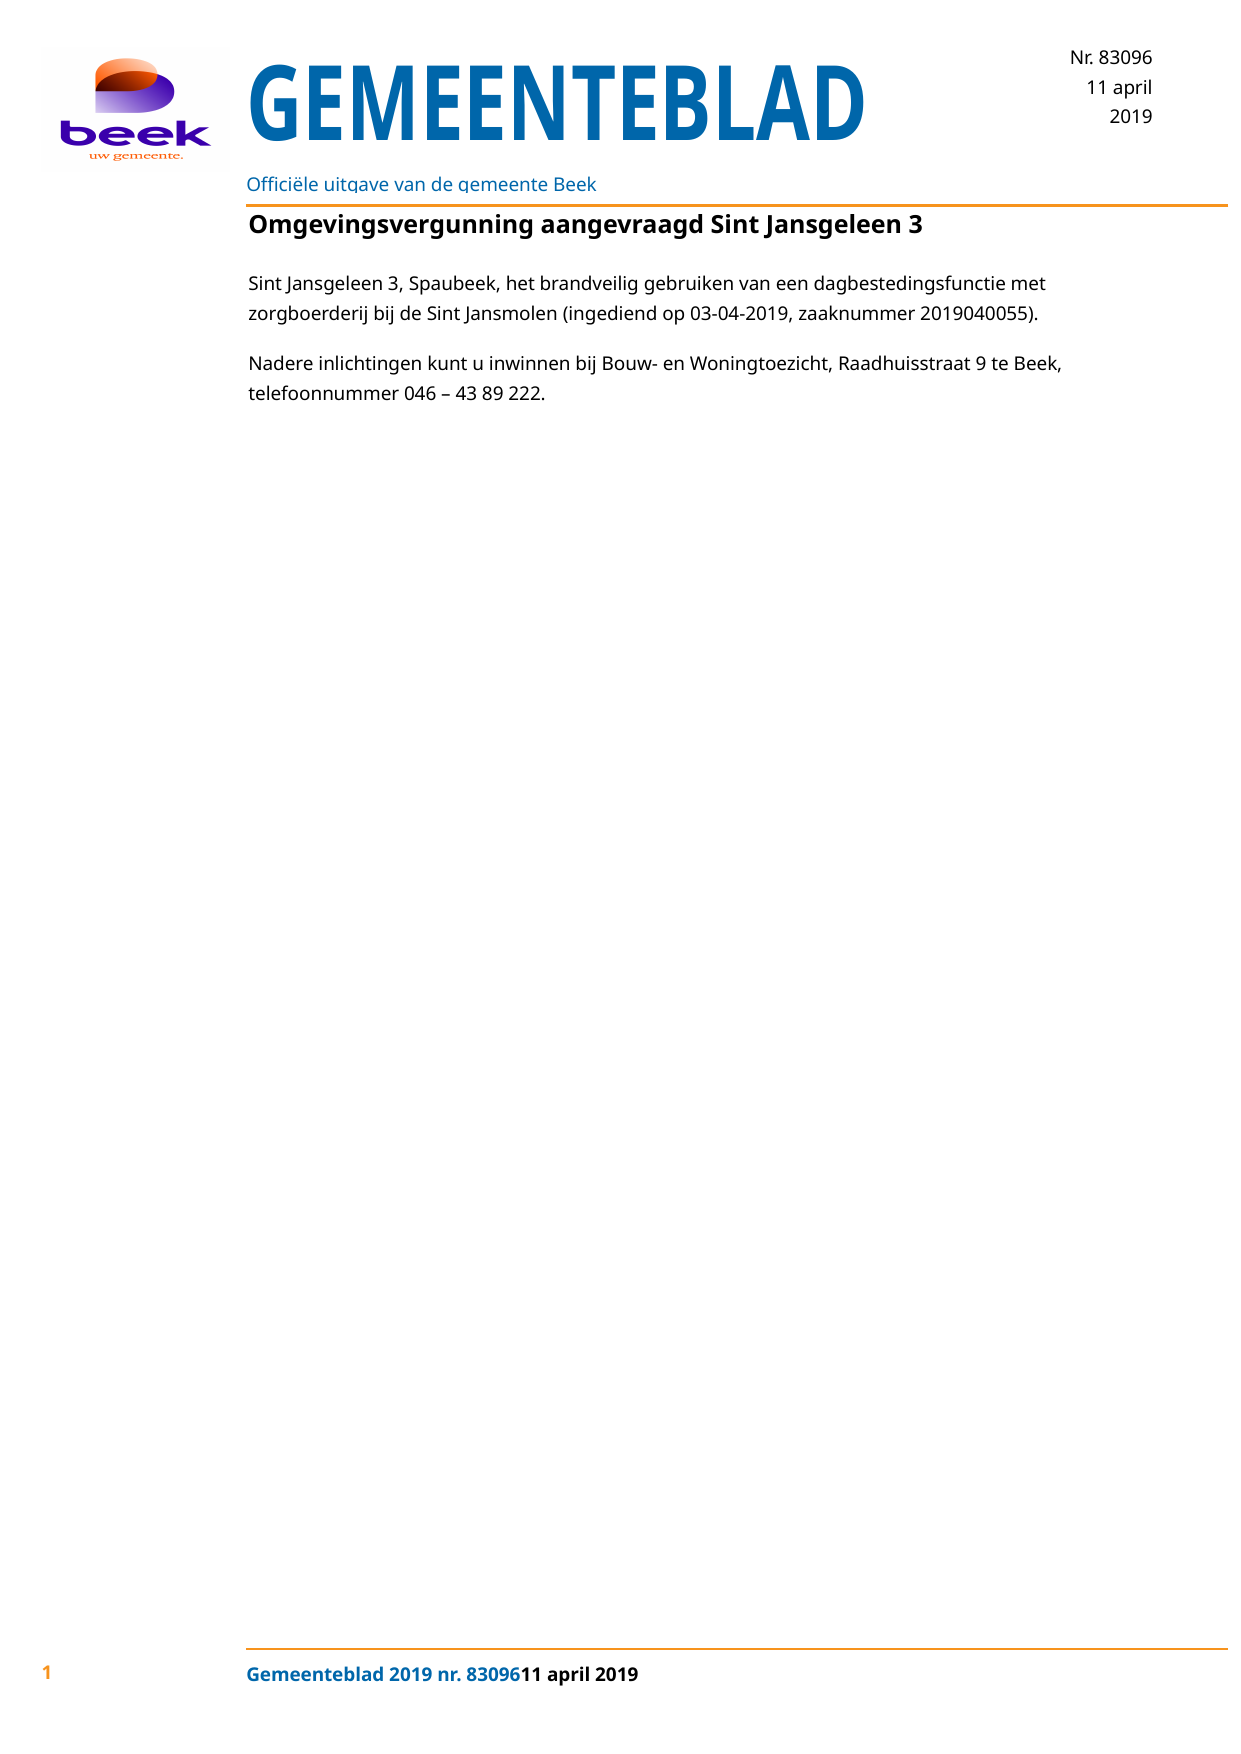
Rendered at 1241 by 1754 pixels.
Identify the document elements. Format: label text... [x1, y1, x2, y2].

text Nadere inlichtingen kunt u inwinnen bij Bouw- en Woningtoezicht, Raadhuisstraat 9 te Beek, telefoonnummer 046 – 43 89 222. [248, 350, 1152, 406]
picture [41, 47, 231, 172]
text Omgevingsvergunning aangevraagd Sint Jansgeleen 3 [248, 207, 1152, 241]
text Sint Jansgeleen 3, Spaubeek, het brandveilig gebruiken van een dagbestedingsfunctie met zorgboerderij bij de Sint Jansmolen (ingediend op 03-04-2019, zaaknummer 2019040055). [248, 270, 1152, 326]
